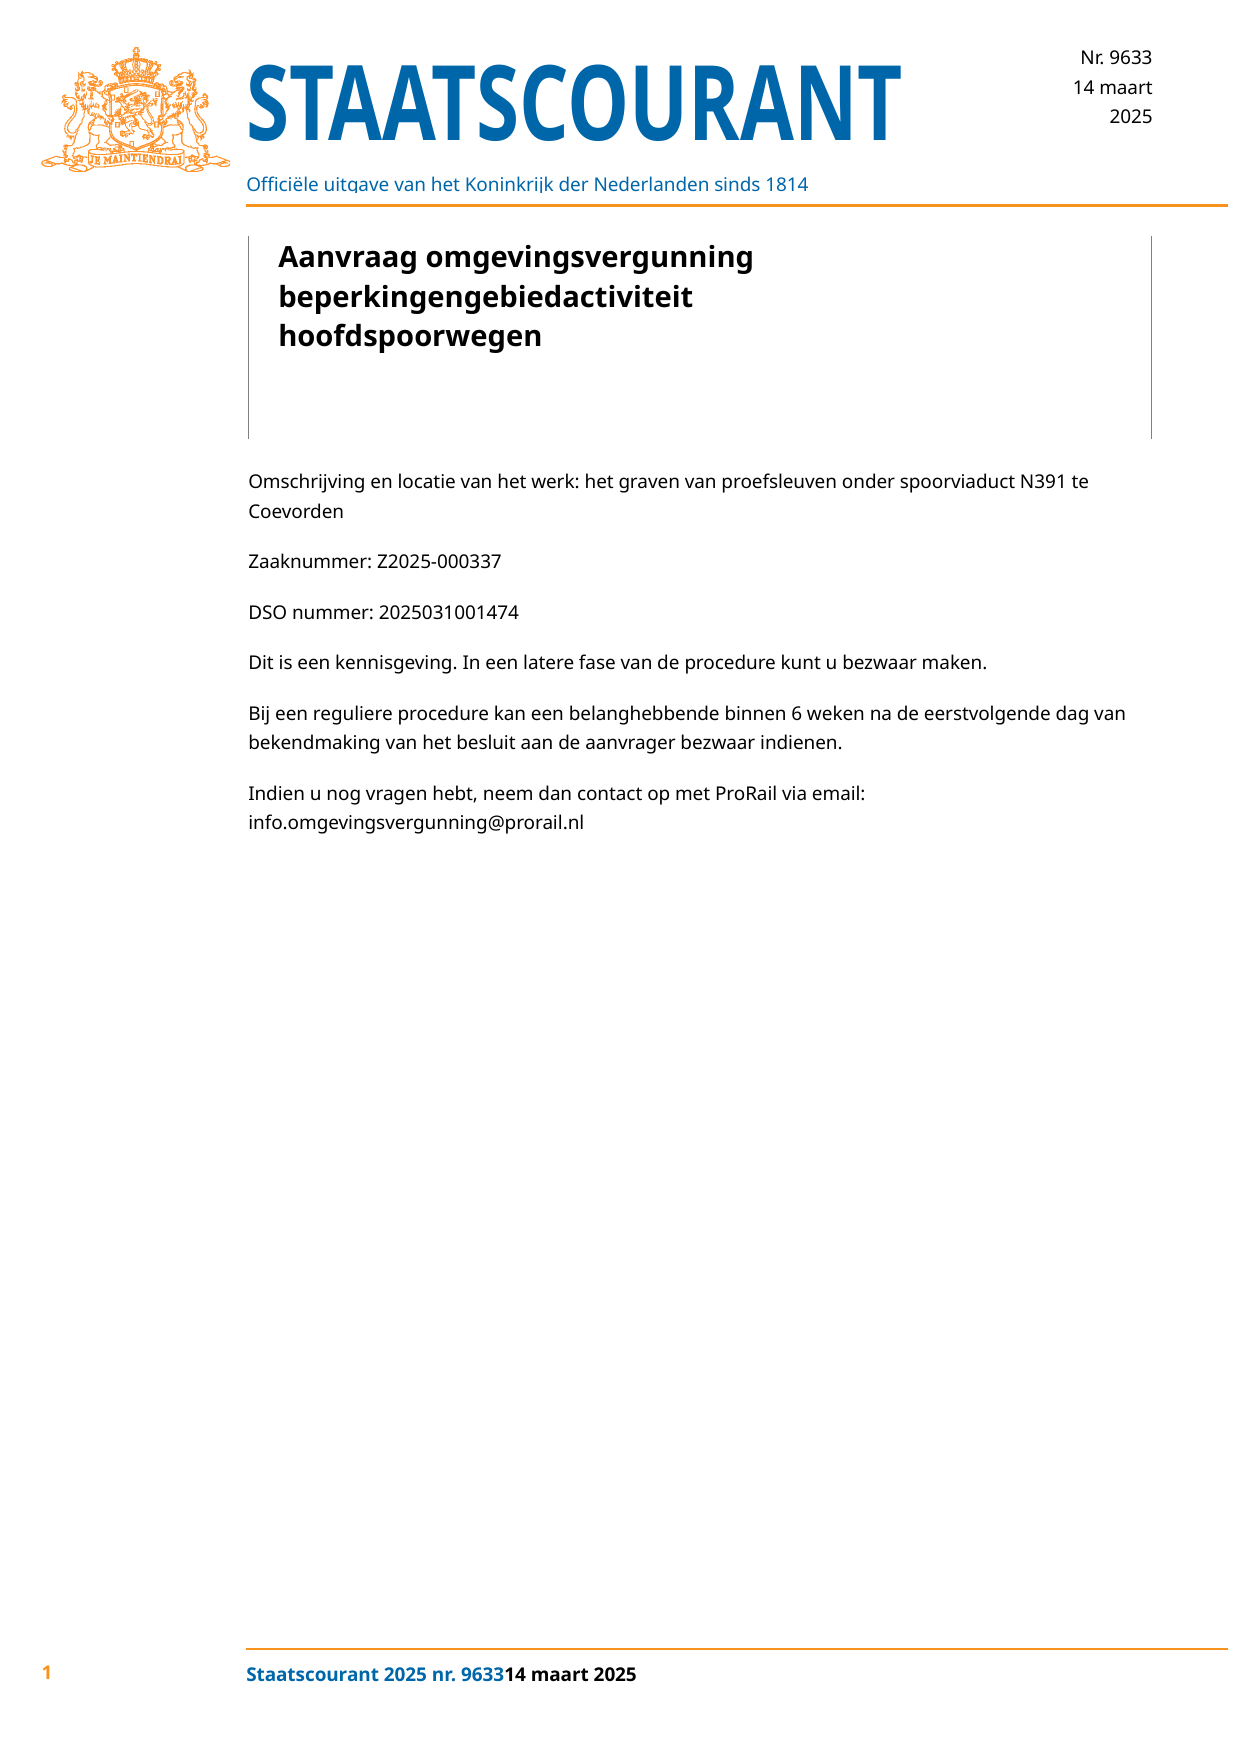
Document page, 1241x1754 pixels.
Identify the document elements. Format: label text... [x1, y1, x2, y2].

text Zaaknummer: Z2025-000337 [248, 549, 1152, 574]
table_header [850, 236, 912, 413]
table_header [850, 414, 1151, 439]
text DSO nummer: 2025031001474 [248, 599, 1152, 625]
text Omschrijving en locatie van het werk: het graven van proefsleuven onder spoorviaduct N391 te Coevorden [248, 469, 1152, 524]
text Indien u nog vragen hebt, neem dan contact op met ProRail via email: info.omgevingsvergunning@prorail.nl [248, 780, 1152, 835]
picture [41, 47, 231, 172]
table_header Aanvraag omgevingsvergunning beperkingengebiedactiviteit hoofdspoorwegen [249, 236, 850, 439]
text Dit is een kennisgeving. In een latere fase van de procedure kunt u bezwaar maken. [248, 649, 1152, 675]
table_header [1090, 236, 1151, 413]
picture [912, 236, 1090, 414]
text Bij een reguliere procedure kan een belanghebbende binnen 6 weken na de eerstvolgende dag van bekendmaking van het besluit aan de aanvrager bezwaar indienen. [248, 700, 1152, 755]
